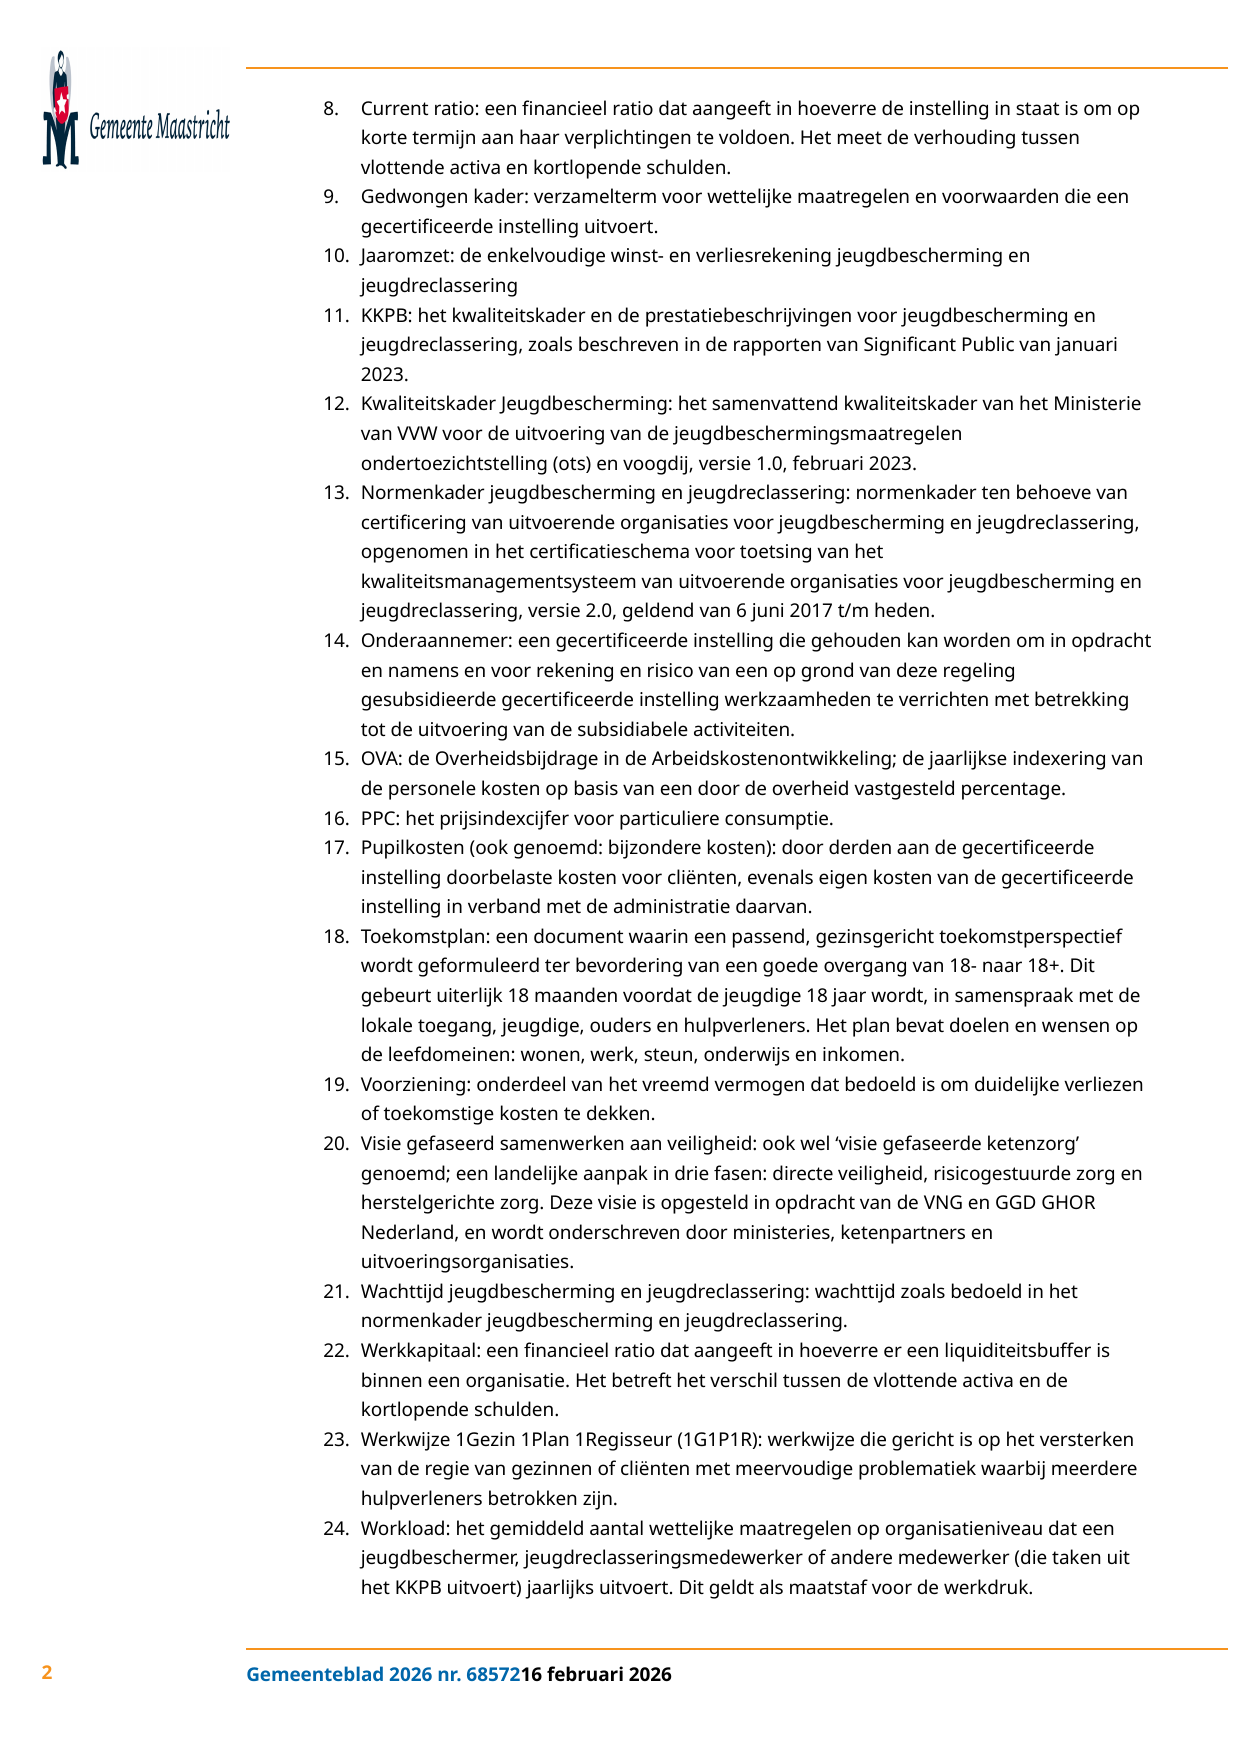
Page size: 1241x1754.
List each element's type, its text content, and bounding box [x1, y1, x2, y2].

list Jaaromzet: de enkelvoudige winst- en verliesrekening jeugdbescherming en jeugdreclassering [323, 243, 1152, 298]
picture [41, 47, 231, 172]
list KKPB: het kwaliteitskader en de prestatiebeschrijvingen voor jeugdbescherming en jeugdreclassering, zoals beschreven in de rapporten van Significant Public van januari 2023. [323, 302, 1152, 387]
list Werkkapitaal: een financieel ratio dat aangeeft in hoeverre er een liquiditeitsbuffer is binnen een organisatie. Het betreft het verschil tussen de vlottende activa en de kortlopende schulden. [323, 1337, 1152, 1422]
list OVA: de Overheidsbijdrage in de Arbeidskostenontwikkeling; de jaarlijkse indexering van de personele kosten op basis van een door de overheid vastgesteld percentage. [323, 746, 1152, 801]
list Toekomstplan: een document waarin een passend, gezinsgericht toekomstperspectief wordt geformuleerd ter bevordering van een goede overgang van 18- naar 18+. Dit gebeurt uiterlijk 18 maanden voordat de jeugdige 18 jaar wordt, in samenspraak met de lokale toegang, jeugdige, ouders en hulpverleners. Het plan bevat doelen en wensen op de leefdomeinen: wonen, werk, steun, onderwijs en inkomen. [323, 923, 1152, 1067]
list Workload: het gemiddeld aantal wettelijke maatregelen op organisatieniveau dat een jeugdbeschermer, jeugdreclasseringsmedewerker of andere medewerker (die taken uit het KKPB uitvoert) jaarlijks uitvoert. Dit geldt als maatstaf voor de werkdruk. [323, 1515, 1152, 1600]
list Current ratio: een financieel ratio dat aangeeft in hoeverre de instelling in staat is om op korte termijn aan haar verplichtingen te voldoen. Het meet de verhouding tussen vlottende activa en kortlopende schulden. [323, 95, 1152, 180]
list Normenkader jeugdbescherming en jeugdreclassering: normenkader ten behoeve van certificering van uitvoerende organisaties voor jeugdbescherming en jeugdreclassering, opgenomen in het certificatieschema voor toetsing van het kwaliteitsmanagementsysteem van uitvoerende organisaties voor jeugdbescherming en jeugdreclassering, versie 2.0, geldend van 6 juni 2017 t/m heden. [323, 479, 1152, 623]
list PPC: het prijsindexcijfer voor particuliere consumptie. [323, 805, 1152, 831]
list Onderaannemer: een gecertificeerde instelling die gehouden kan worden om in opdracht en namens en voor rekening en risico van een op grond van deze regeling gesubsidieerde gecertificeerde instelling werkzaamheden te verrichten met betrekking tot de uitvoering van de subsidiabele activiteiten. [323, 627, 1152, 742]
list Pupilkosten (ook genoemd: bijzondere kosten): door derden aan de gecertificeerde instelling doorbelaste kosten voor cliënten, evenals eigen kosten van de gecertificeerde instelling in verband met de administratie daarvan. [323, 834, 1152, 919]
list Voorziening: onderdeel van het vreemd vermogen dat bedoeld is om duidelijke verliezen of toekomstige kosten te dekken. [323, 1071, 1152, 1126]
list Werkwijze 1Gezin 1Plan 1Regisseur (1G1P1R): werkwijze die gericht is op het versterken van de regie van gezinnen of cliënten met meervoudige problematiek waarbij meerdere hulpverleners betrokken zijn. [323, 1426, 1152, 1511]
list Kwaliteitskader Jeugdbescherming: het samenvattend kwaliteitskader van het Ministerie van VVW voor de uitvoering van de jeugdbeschermingsmaatregelen ondertoezichtstelling (ots) en voogdij, versie 1.0, februari 2023. [323, 391, 1152, 476]
list Visie gefaseerd samenwerken aan veiligheid: ook wel ‘visie gefaseerde ketenzorg’ genoemd; een landelijke aanpak in drie fasen: directe veiligheid, risicogestuurde zorg en herstelgerichte zorg. Deze visie is opgesteld in opdracht van de VNG en GGD GHOR Nederland, en wordt onderschreven door ministeries, ketenpartners en uitvoeringsorganisaties. [323, 1130, 1152, 1274]
list Gedwongen kader: verzamelterm voor wettelijke maatregelen en voorwaarden die een gecertificeerde instelling uitvoert. [323, 183, 1152, 239]
list Wachttijd jeugdbescherming en jeugdreclassering: wachttijd zoals bedoeld in het normenkader jeugdbescherming en jeugdreclassering. [323, 1278, 1152, 1333]
